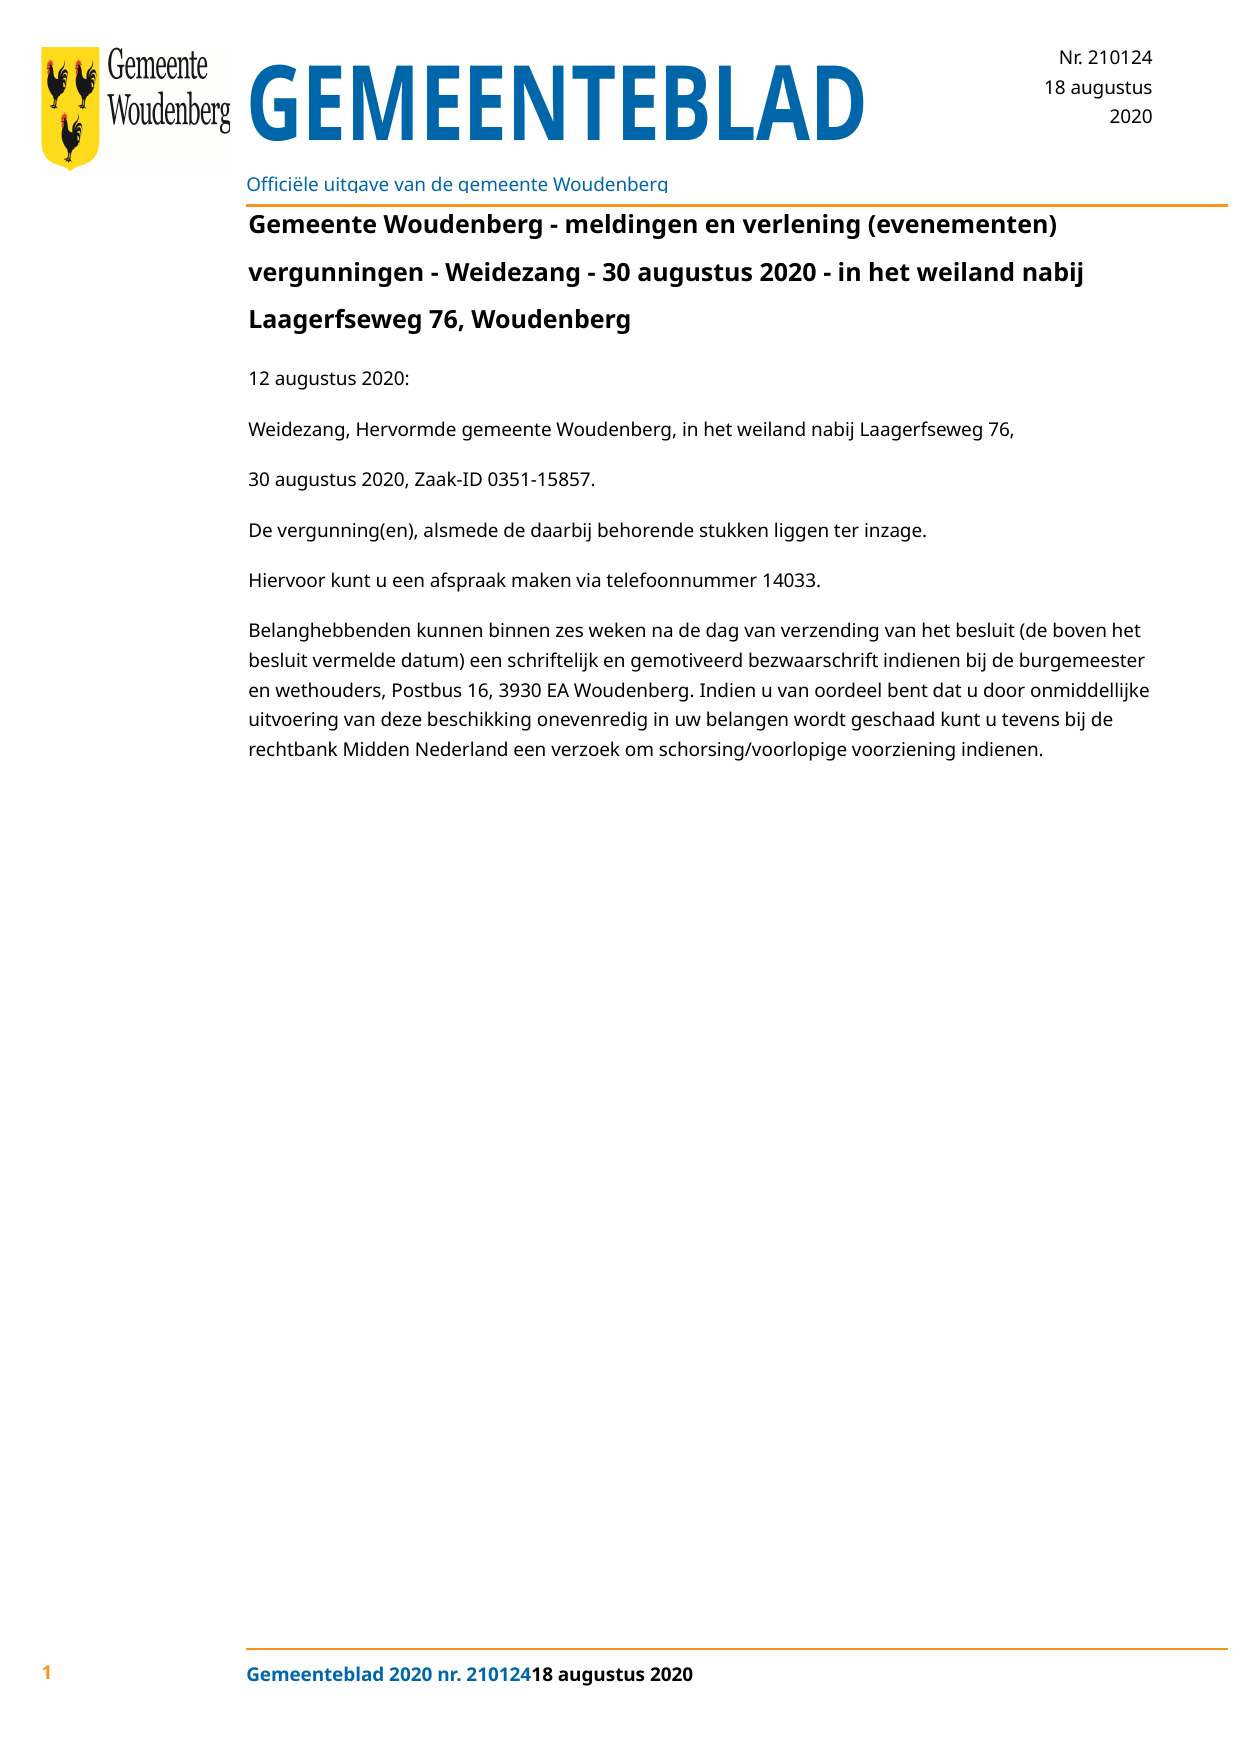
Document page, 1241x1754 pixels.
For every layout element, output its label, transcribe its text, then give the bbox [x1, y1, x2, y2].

picture [41, 47, 231, 172]
text De vergunning(en), alsmede de daarbij behorende stukken liggen ter inzage. [248, 517, 1152, 542]
text Weidezang, Hervormde gemeente Woudenberg, in het weiland nabij Laagerfseweg 76, [248, 416, 1152, 442]
text 30 augustus 2020, Zaak-ID 0351-15857. [248, 466, 1152, 492]
text Gemeente Woudenberg - meldingen en verlening (evenementen) vergunningen - Weidezang - 30 augustus 2020 - in het weiland nabij Laagerfseweg 76, Woudenberg [248, 207, 1152, 336]
text Hiervoor kunt u een afspraak maken via telefoonnummer 14033. [248, 567, 1152, 593]
text 12 augustus 2020: [248, 366, 1152, 391]
text Belanghebbenden kunnen binnen zes weken na de dag van verzending van het besluit (de boven het besluit vermelde datum) een schriftelijk en gemotiveerd bezwaarschrift indienen bij de burgemeester en wethouders, Postbus 16, 3930 EA Woudenberg. Indien u van oordeel bent dat u door onmiddellijke uitvoering van deze beschikking onevenredig in uw belangen wordt geschaad kunt u tevens bij de rechtbank Midden Nederland een verzoek om schorsing/voorlopige voorziening indienen. [248, 618, 1152, 762]
